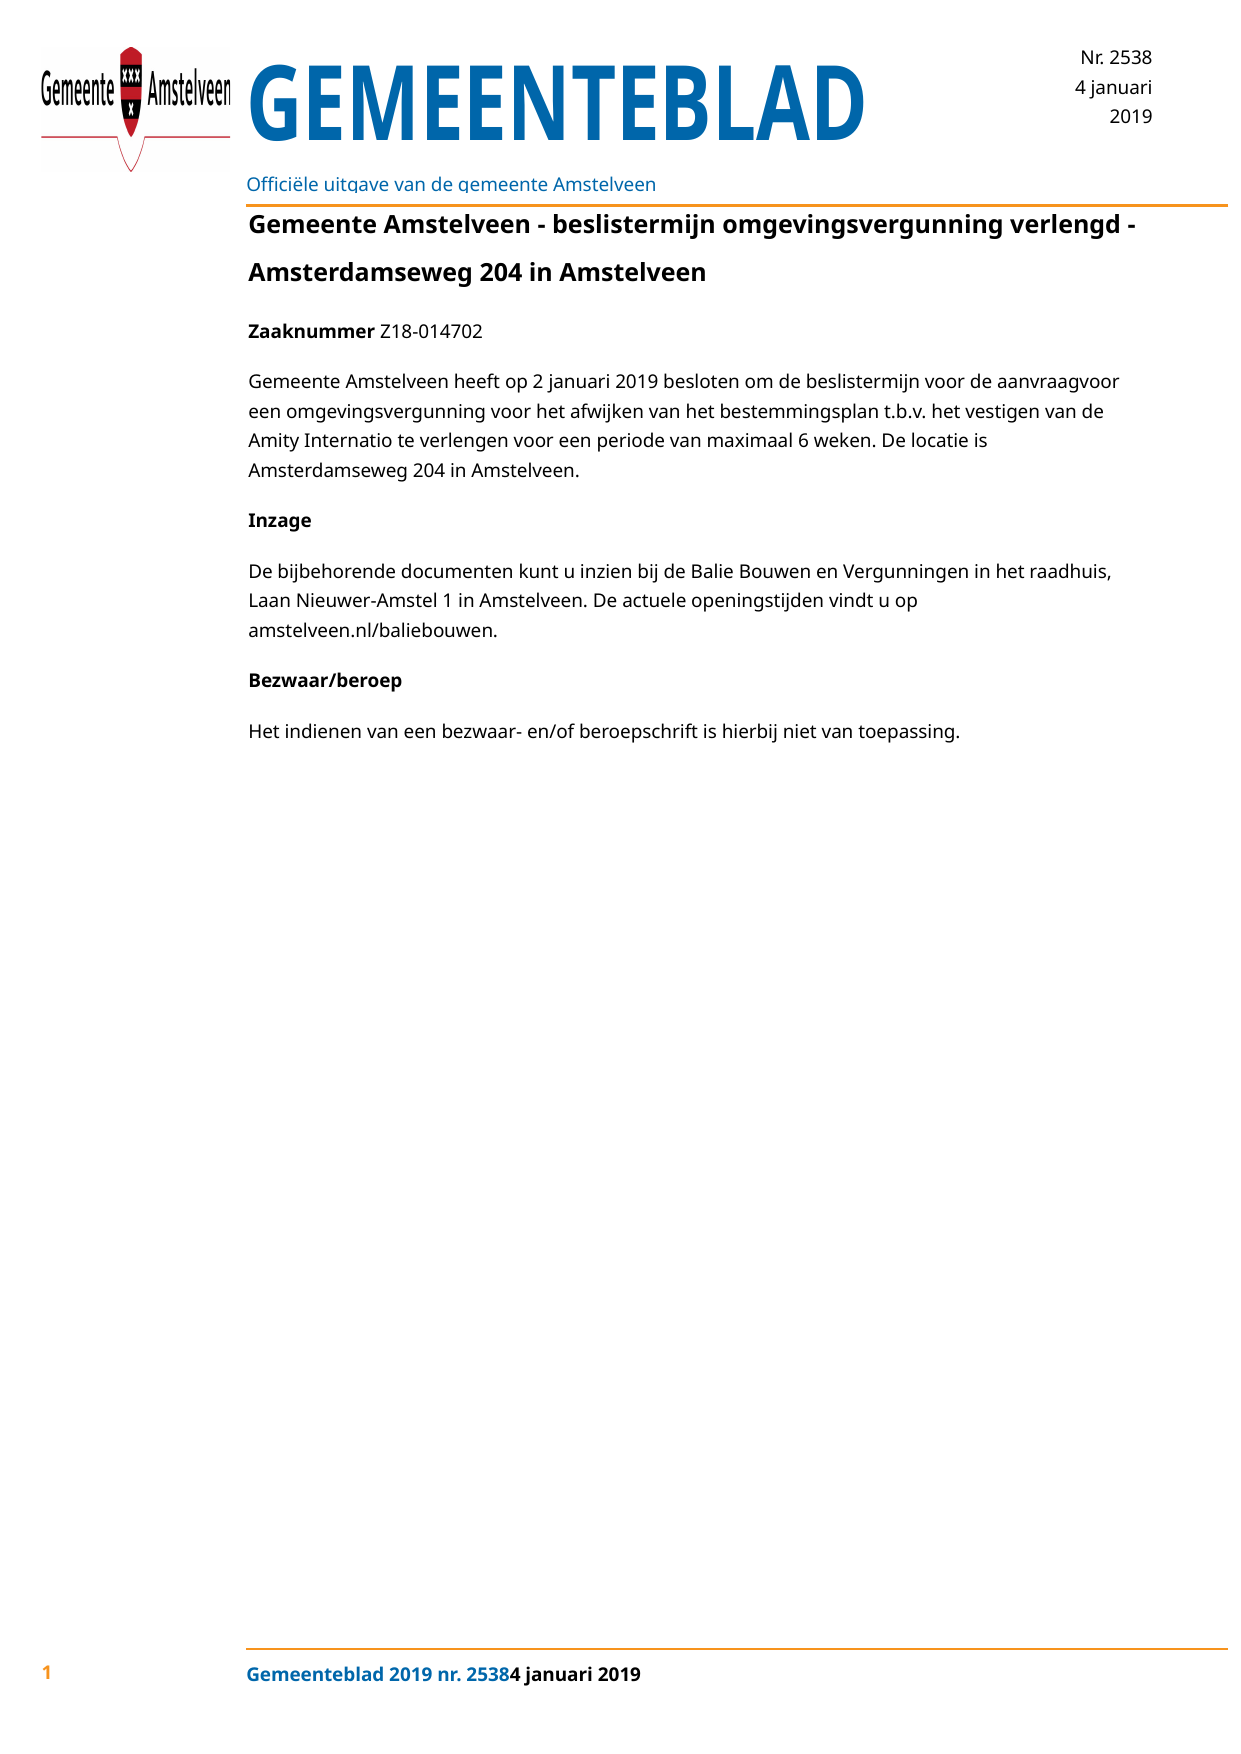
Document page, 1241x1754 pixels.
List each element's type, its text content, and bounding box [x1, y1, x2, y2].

text De bijbehorende documenten kunt u inzien bij de Balie Bouwen en Vergunningen in het raadhuis, Laan Nieuwer-Amstel 1 in Amstelveen. De actuele openingstijden vindt u op amstelveen.nl/baliebouwen. [248, 558, 1152, 643]
text Inzage [248, 507, 1152, 533]
text Zaaknummer Z18-014702 [248, 318, 1152, 344]
text Gemeente Amstelveen - beslistermijn omgevingsvergunning verlengd - Amsterdamseweg 204 in Amstelveen [248, 207, 1152, 288]
text Het indienen van een bezwaar- en/of beroepschrift is hierbij niet van toepassing. [248, 718, 1152, 744]
text Bezwaar/beroep [248, 667, 1152, 693]
text Gemeente Amstelveen heeft op 2 januari 2019 besloten om de beslistermijn voor de aanvraagvoor een omgevingsvergunning voor het afwijken van het bestemmingsplan t.b.v. het vestigen van de Amity Internatio te verlengen voor een periode van maximaal 6 weken. De locatie is Amsterdamseweg 204 in Amstelveen. [248, 368, 1152, 483]
picture [41, 47, 231, 172]
